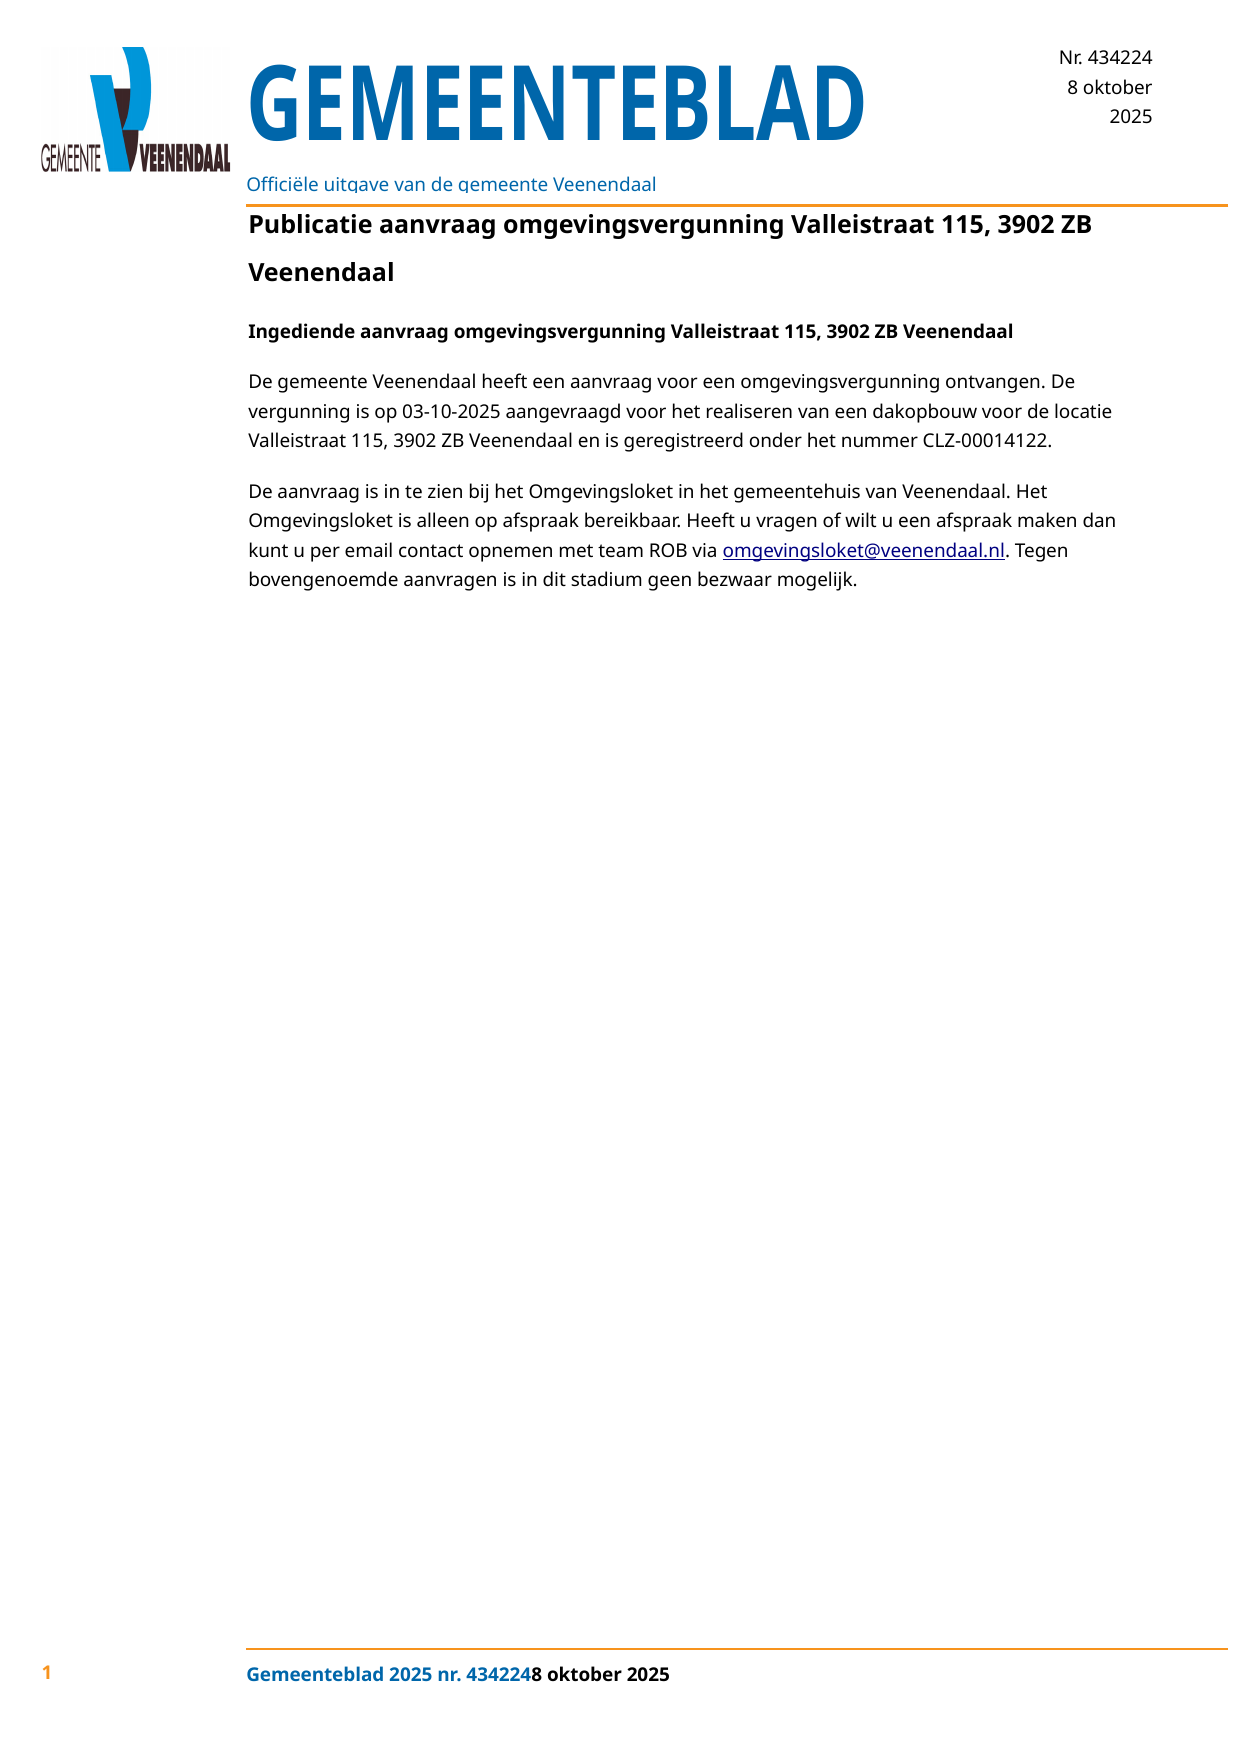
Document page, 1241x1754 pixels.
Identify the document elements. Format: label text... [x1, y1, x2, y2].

text Ingediende aanvraag omgevingsvergunning Valleistraat 115, 3902 ZB Veenendaal [248, 318, 1152, 344]
text Publicatie aanvraag omgevingsvergunning Valleistraat 115, 3902 ZB Veenendaal [248, 207, 1152, 288]
text De aanvraag is in te zien bij het Omgevingsloket in het gemeentehuis van Veenendaal. Het Omgevingsloket is alleen op afspraak bereikbaar. Heeft u vragen of wilt u een afspraak maken dan kunt u per email contact opnemen met team ROB via omgevingsloket@veenendaal.nl. Tegen bovengenoemde aanvragen is in dit stadium geen bezwaar mogelijk. [248, 478, 1152, 592]
picture [123, 47, 231, 172]
picture [41, 47, 130, 172]
text De gemeente Veenendaal heeft een aanvraag voor een omgevingsvergunning ontvangen. De vergunning is op 03-10-2025 aangevraagd voor het realiseren van een dakopbouw voor de locatie Valleistraat 115, 3902 ZB Veenendaal en is geregistreerd onder het nummer CLZ-00014122. [248, 368, 1152, 453]
